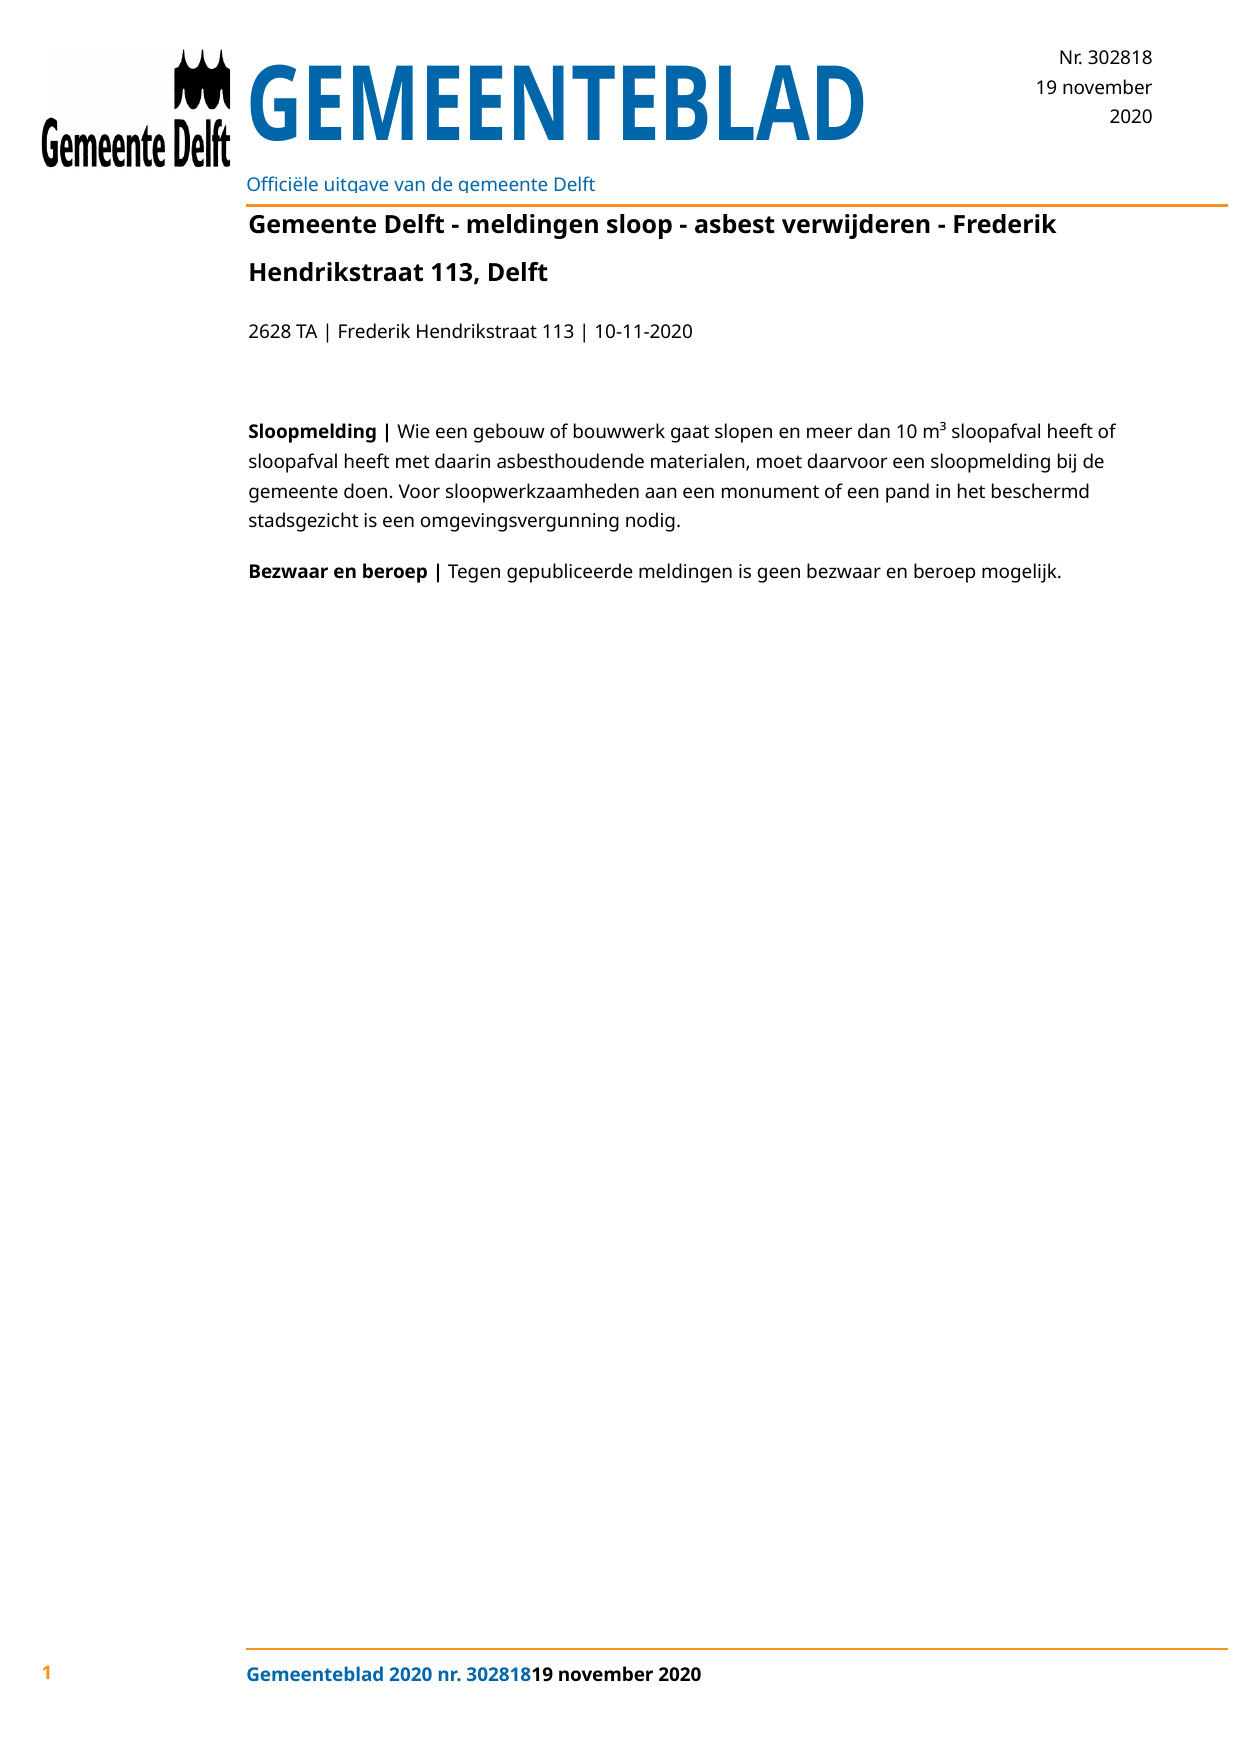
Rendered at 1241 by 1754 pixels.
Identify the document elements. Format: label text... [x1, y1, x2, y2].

picture [41, 47, 231, 172]
text Gemeente Delft - meldingen sloop - asbest verwijderen - Frederik Hendrikstraat 113, Delft [248, 207, 1152, 288]
text Bezwaar en beroep | Tegen gepubliceerde meldingen is geen bezwaar en beroep mogelijk. [248, 558, 1152, 584]
text Sloopmelding | Wie een gebouw of bouwwerk gaat slopen en meer dan 10 m³ sloopafval heeft of sloopafval heeft met daarin asbesthoudende materialen, moet daarvoor een sloopmelding bij de gemeente doen. Voor sloopwerkzaamheden aan een monument of een pand in het beschermd stadsgezicht is een omgevingsvergunning nodig. [248, 419, 1152, 533]
text 2628 TA | Frederik Hendrikstraat 113 | 10-11-2020 [248, 318, 1152, 344]
